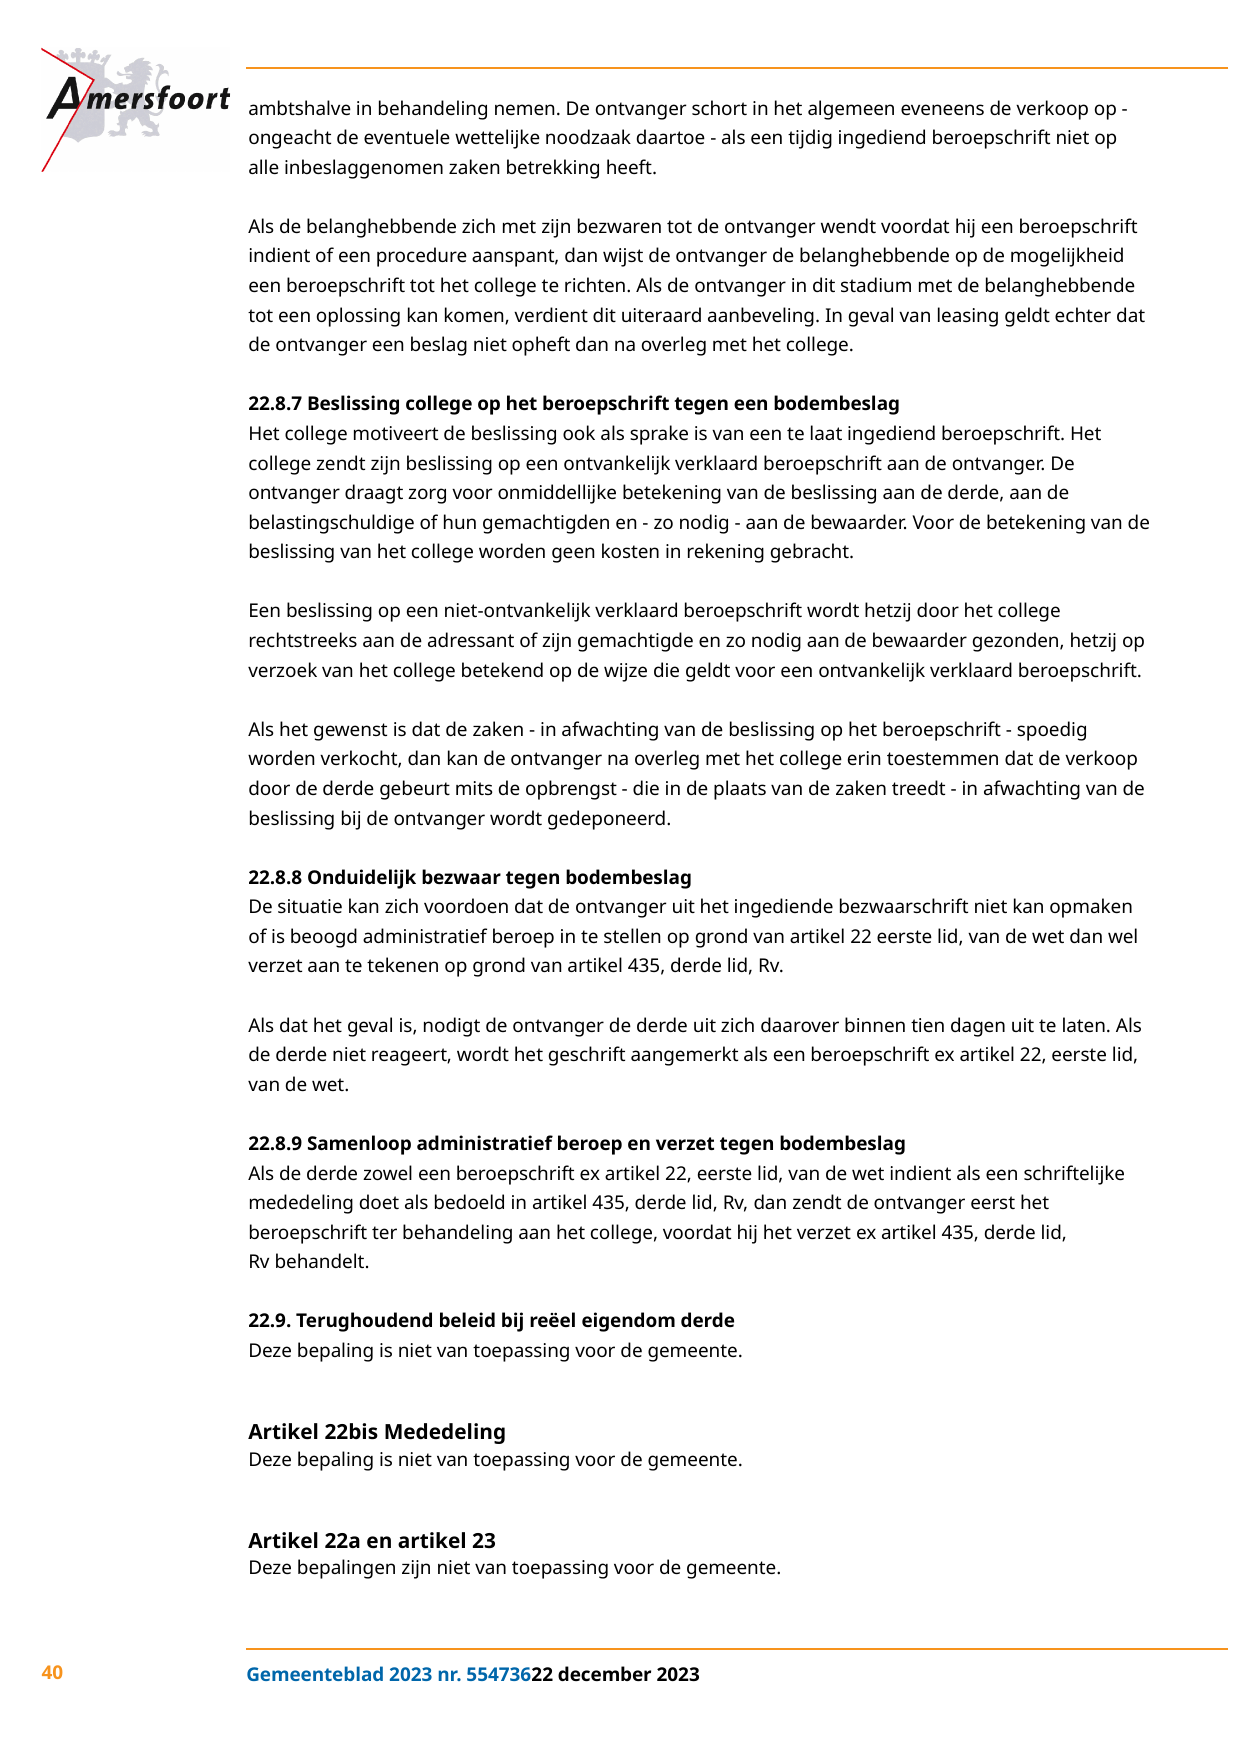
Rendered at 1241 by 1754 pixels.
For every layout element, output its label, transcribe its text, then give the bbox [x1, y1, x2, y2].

text 22.9. Terughoudend beleid bij reëel eigendom derde [248, 1308, 1152, 1333]
text Een beslissing op een niet-ontvankelijk verklaard beroepschrift wordt hetzij door het college rechtstreeks aan de adressant of zijn gemachtigde en zo nodig aan de bewaarder gezonden, hetzij op verzoek van het college betekend op de wijze die geldt voor een ontvankelijk verklaard beroepschrift. [248, 598, 1152, 683]
text ambtshalve in behandeling nemen. De ontvanger schort in het algemeen eveneens de verkoop op - ongeacht de eventuele wettelijke noodzaak daartoe - als een tijdig ingediend beroepschrift niet op alle inbeslaggenomen zaken betrekking heeft. [248, 95, 1152, 180]
text 22.8.8 Onduidelijk bezwaar tegen bodembeslag [248, 864, 1152, 890]
text Als de belanghebbende zich met zijn bezwaren tot de ontvanger wendt voordat hij een beroepschrift indient of een procedure aanspant, dan wijst de ontvanger de belanghebbende op de mogelijkheid een beroepschrift tot het college te richten. Als de ontvanger in dit stadium met de belanghebbende tot een oplossing kan komen, verdient dit uiteraard aanbeveling. In geval van leasing geldt echter dat de ontvanger een beslag niet opheft dan na overleg met het college. [248, 213, 1152, 357]
text Als dat het geval is, nodigt de ontvanger de derde uit zich daarover binnen tien dagen uit te laten. Als de derde niet reageert, wordt het geschrift aangemerkt als een beroepschrift ex artikel 22, eerste lid, van de wet. [248, 1012, 1152, 1097]
text Als de derde zowel een beroepschrift ex artikel 22, eerste lid, van de wet indient als een schriftelijke mededeling doet als bedoeld in artikel 435, derde lid, Rv, dan zendt de ontvanger eerst het beroepschrift ter behandeling aan het college, voordat hij het verzet ex artikel 435, derde lid, Rv behandelt. [248, 1160, 1152, 1274]
text Artikel 22bis Mededeling [248, 1417, 1152, 1446]
text 22.8.7 Beslissing college op het beroepschrift tegen een bodembeslag [248, 391, 1152, 416]
text Deze bepaling is niet van toepassing voor de gemeente. [248, 1446, 1152, 1471]
text De situatie kan zich voordoen dat de ontvanger uit het ingediende bezwaarschrift niet kan opmaken of is beoogd administratief beroep in te stellen op grond van artikel 22 eerste lid, van de wet dan wel verzet aan te tekenen op grond van artikel 435, derde lid, Rv. [248, 893, 1152, 978]
text 22.8.9 Samenloop administratief beroep en verzet tegen bodembeslag [248, 1130, 1152, 1156]
text Artikel 22a en artikel 23 [248, 1526, 1152, 1554]
picture [41, 47, 231, 172]
text Deze bepalingen zijn niet van toepassing voor de gemeente. [248, 1554, 1152, 1580]
text Deze bepaling is niet van toepassing voor de gemeente. [248, 1337, 1152, 1363]
text Als het gewenst is dat de zaken - in afwachting van de beslissing op het beroepschrift - spoedig worden verkocht, dan kan de ontvanger na overleg met het college erin toestemmen dat de verkoop door de derde gebeurt mits de opbrengst - die in de plaats van de zaken treedt - in afwachting van de beslissing bij de ontvanger wordt gedeponeerd. [248, 716, 1152, 831]
text Het college motiveert de beslissing ook als sprake is van een te laat ingediend beroepschrift. Het college zendt zijn beslissing op een ontvankelijk verklaard beroepschrift aan de ontvanger. De ontvanger draagt zorg voor onmiddellijke betekening van de beslissing aan de derde, aan de belastingschuldige of hun gemachtigden en - zo nodig - aan de bewaarder. Voor de betekening van de beslissing van het college worden geen kosten in rekening gebracht. [248, 420, 1152, 564]
